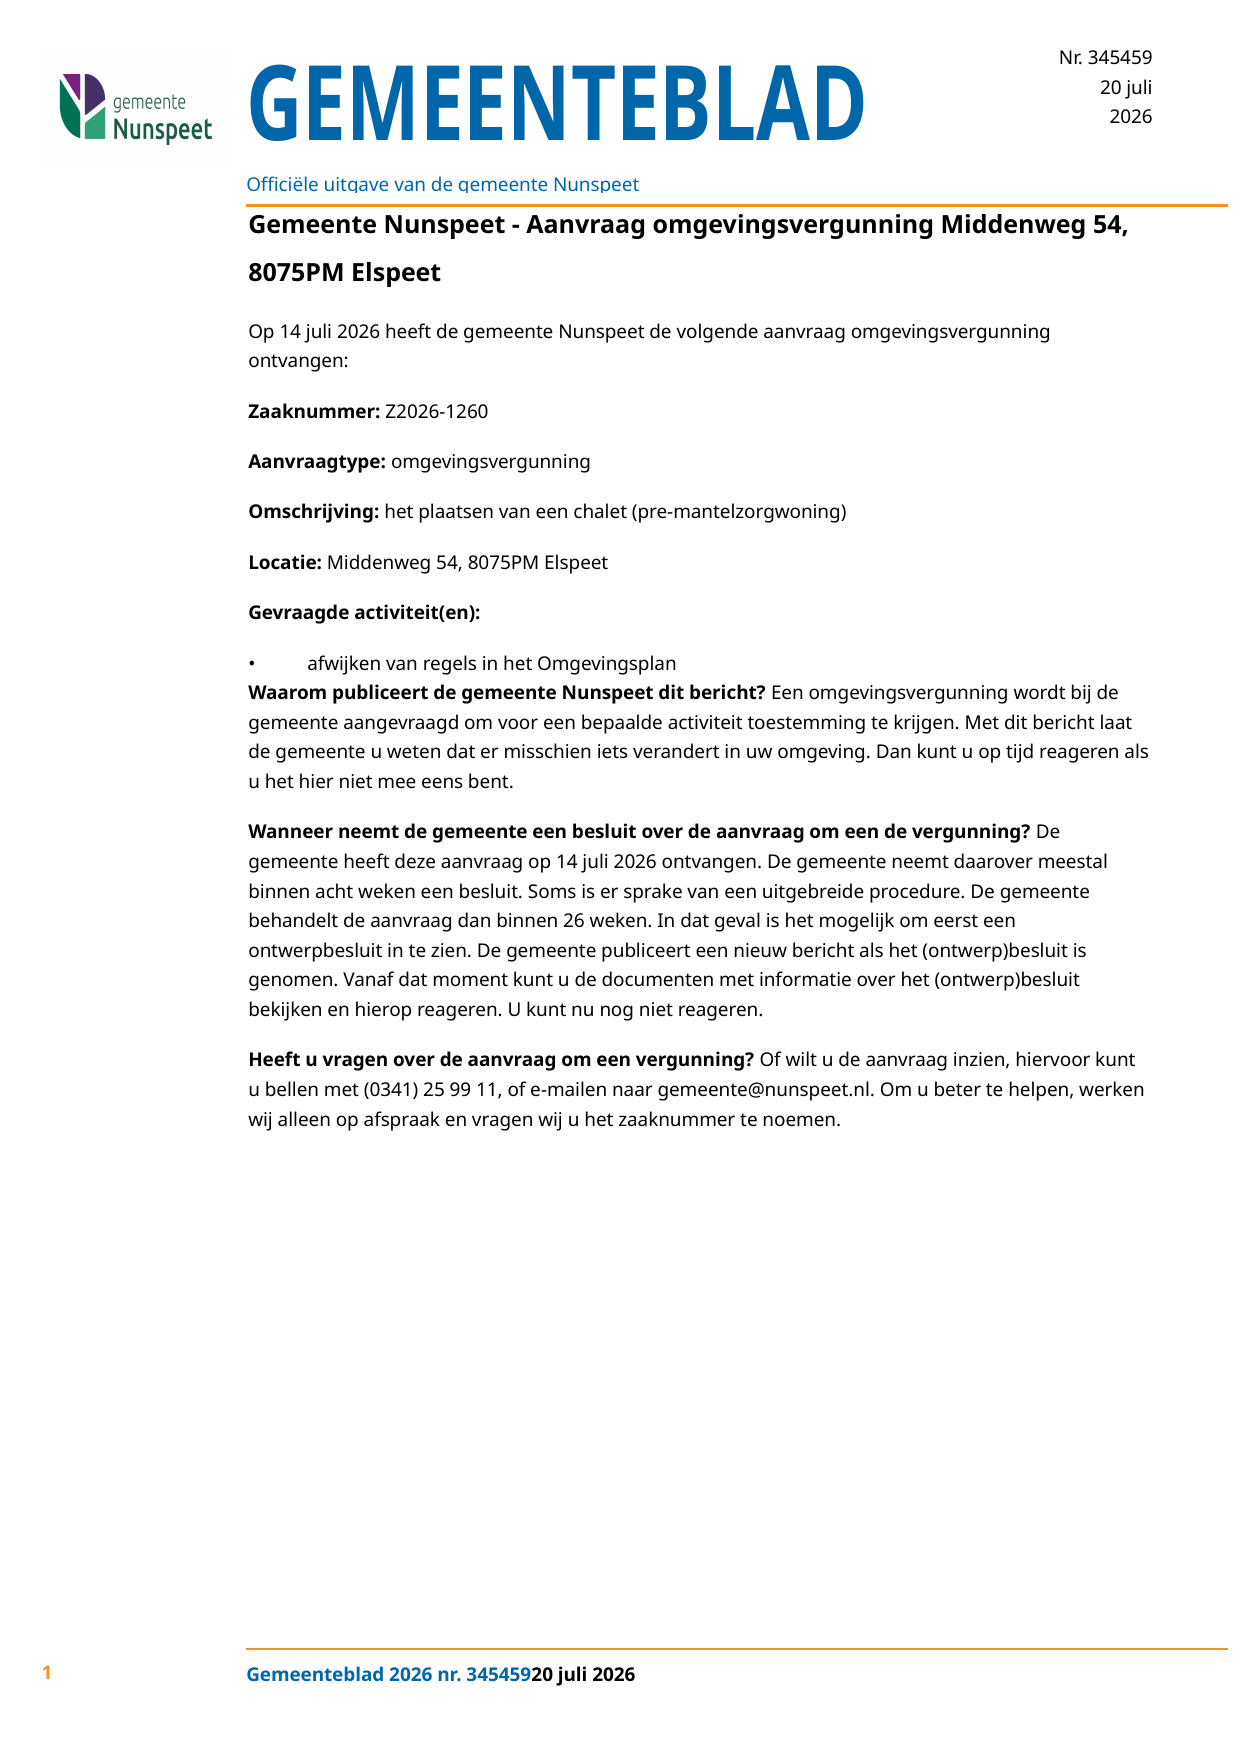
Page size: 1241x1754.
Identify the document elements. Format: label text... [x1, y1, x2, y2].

text Wanneer neemt de gemeente een besluit over de aanvraag om een de vergunning? De gemeente heeft deze aanvraag op 14 juli 2026 ontvangen. De gemeente neemt daarover meestal binnen acht weken een besluit. Soms is er sprake van een uitgebreide procedure. De gemeente behandelt de aanvraag dan binnen 26 weken. In dat geval is het mogelijk om eerst een ontwerpbesluit in te zien. De gemeente publiceert een nieuw bericht als het (ontwerp)besluit is genomen. Vanaf dat moment kunt u de documenten met informatie over het (ontwerp)besluit bekijken en hierop reageren. U kunt nu nog niet reageren. [248, 819, 1152, 1022]
text Gevraagde activiteit(en): [248, 599, 1152, 625]
list afwijken van regels in het Omgevingsplan [248, 650, 1152, 676]
text Waarom publiceert de gemeente Nunspeet dit bericht? Een omgevingsvergunning wordt bij de gemeente aangevraagd om voor een bepaalde activiteit toestemming te krijgen. Met dit bericht laat de gemeente u weten dat er misschien iets verandert in uw omgeving. Dan kunt u op tijd reageren als u het hier niet mee eens bent. [248, 679, 1152, 794]
text Heeft u vragen over de aanvraag om een vergunning? Of wilt u de aanvraag inzien, hiervoor kunt u bellen met (0341) 25 99 11, of e-mailen naar gemeente@nunspeet.nl. Om u beter te helpen, werken wij alleen op afspraak en vragen wij u het zaaknummer te noemen. [248, 1047, 1152, 1132]
text Omschrijving: het plaatsen van een chalet (pre-mantelzorgwoning) [248, 499, 1152, 524]
text Op 14 juli 2026 heeft de gemeente Nunspeet de volgende aanvraag omgevingsvergunning ontvangen: [248, 318, 1152, 373]
text Locatie: Middenweg 54, 8075PM Elspeet [248, 549, 1152, 575]
picture [41, 47, 231, 172]
text Aanvraagtype: omgevingsvergunning [248, 448, 1152, 474]
text Zaaknummer: Z2026-1260 [248, 398, 1152, 424]
text Gemeente Nunspeet - Aanvraag omgevingsvergunning Middenweg 54, 8075PM Elspeet [248, 207, 1152, 288]
